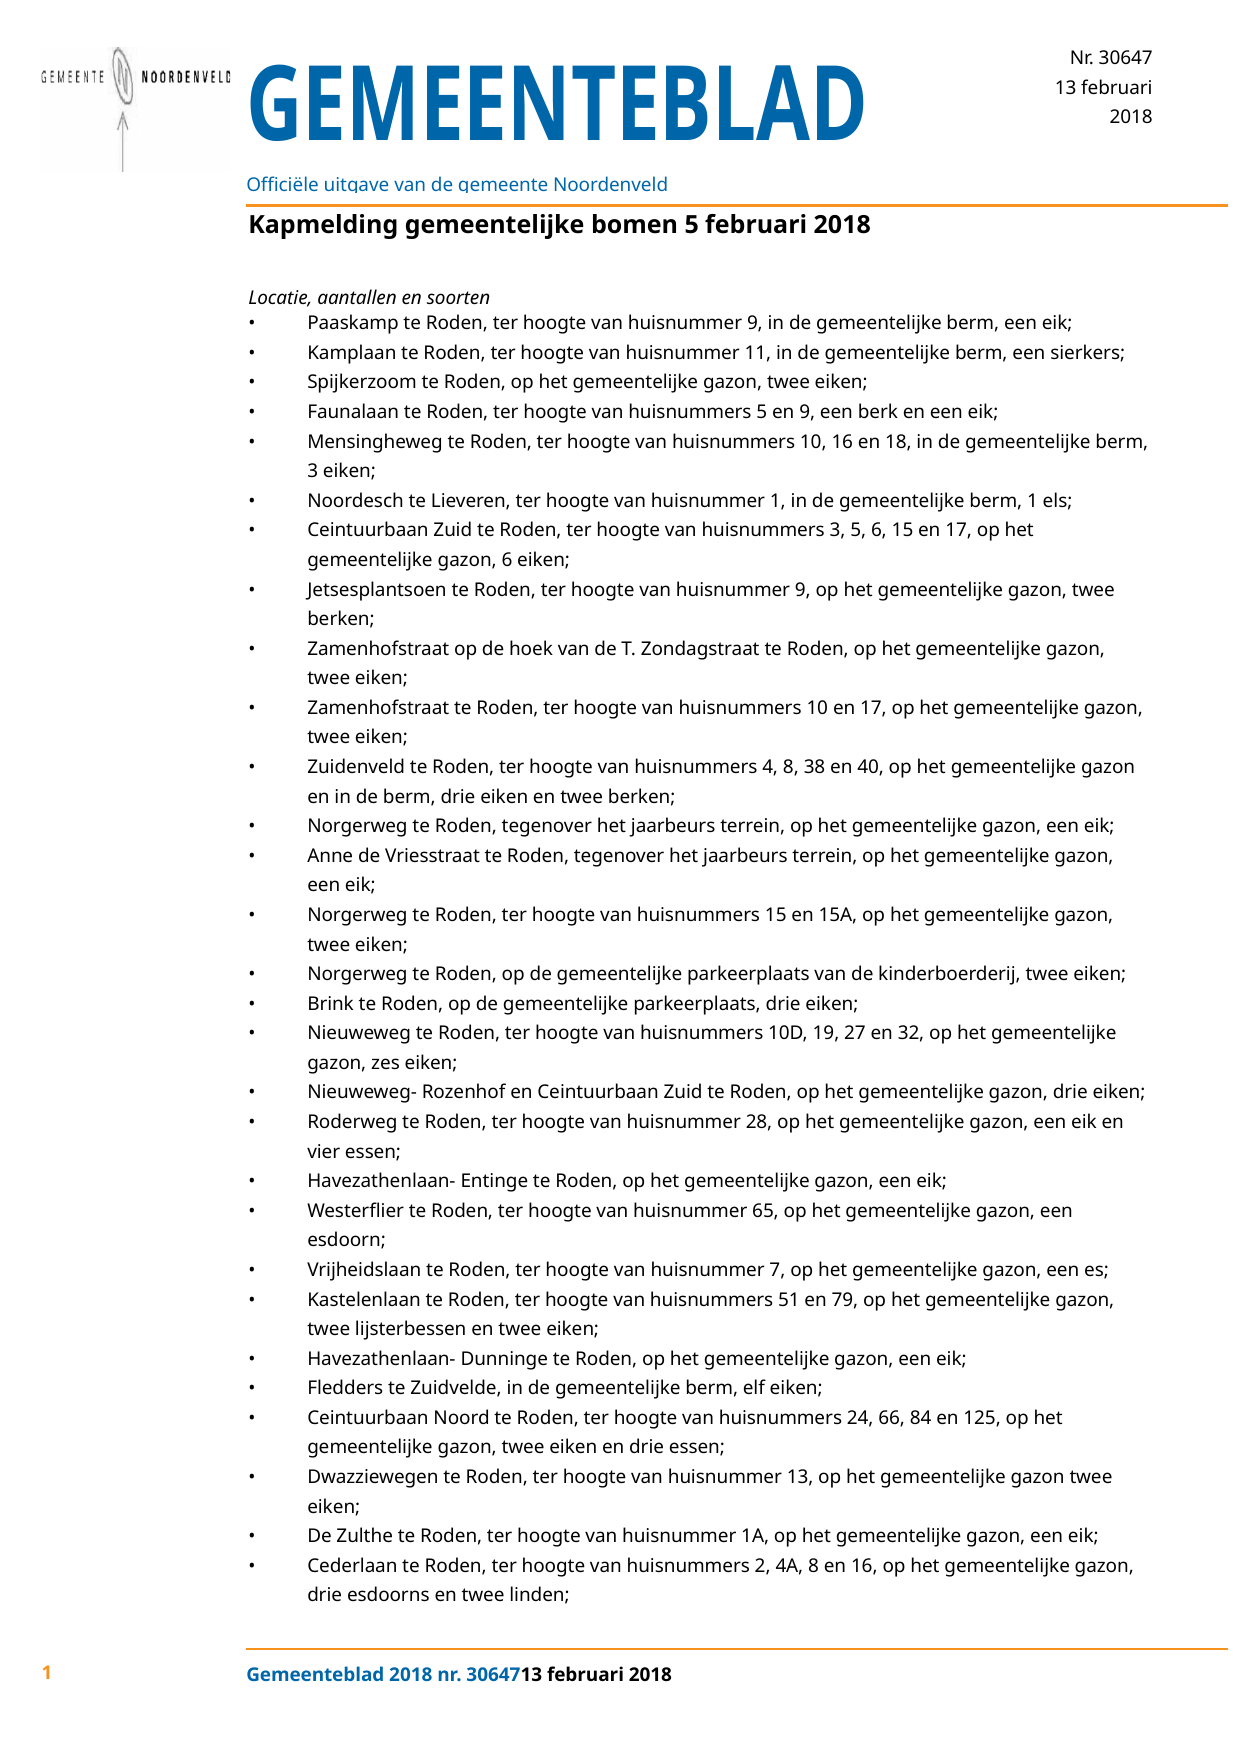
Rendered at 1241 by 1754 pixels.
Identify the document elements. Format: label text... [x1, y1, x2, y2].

list Zuidenveld te Roden, ter hoogte van huisnummers 4, 8, 38 en 40, op het gemeentelijke gazon en in de berm, drie eiken en twee berken; [248, 753, 1152, 809]
list Kamplaan te Roden, ter hoogte van huisnummer 11, in de gemeentelijke berm, een sierkers; [248, 339, 1152, 365]
list Anne de Vriesstraat te Roden, tegenover het jaarbeurs terrein, op het gemeentelijke gazon, een eik; [248, 842, 1152, 897]
list Spijkerzoom te Roden, op het gemeentelijke gazon, twee eiken; [248, 369, 1152, 394]
text Locatie, aantallen en soorten [248, 284, 1152, 309]
list Ceintuurbaan Zuid te Roden, ter hoogte van huisnummers 3, 5, 6, 15 en 17, op het gemeentelijke gazon, 6 eiken; [248, 517, 1152, 572]
list Havezathenlaan- Entinge te Roden, op het gemeentelijke gazon, een eik; [248, 1167, 1152, 1193]
list Faunalaan te Roden, ter hoogte van huisnummers 5 en 9, een berk en een eik; [248, 398, 1152, 424]
list Cederlaan te Roden, ter hoogte van huisnummers 2, 4A, 8 en 16, op het gemeentelijke gazon, drie esdoorns en twee linden; [248, 1552, 1152, 1607]
list Paaskamp te Roden, ter hoogte van huisnummer 9, in de gemeentelijke berm, een eik; [248, 309, 1152, 335]
list Noordesch te Lieveren, ter hoogte van huisnummer 1, in de gemeentelijke berm, 1 els; [248, 487, 1152, 513]
list Kastelenlaan te Roden, ter hoogte van huisnummers 51 en 79, op het gemeentelijke gazon, twee lijsterbessen en twee eiken; [248, 1286, 1152, 1341]
list Zamenhofstraat op de hoek van de T. Zondagstraat te Roden, op het gemeentelijke gazon, twee eiken; [248, 635, 1152, 690]
list Norgerweg te Roden, ter hoogte van huisnummers 15 en 15A, op het gemeentelijke gazon, twee eiken; [248, 901, 1152, 957]
list Vrijheidslaan te Roden, ter hoogte van huisnummer 7, op het gemeentelijke gazon, een es; [248, 1256, 1152, 1282]
list Nieuweweg te Roden, ter hoogte van huisnummers 10D, 19, 27 en 32, op het gemeentelijke gazon, zes eiken; [248, 1019, 1152, 1075]
list Nieuweweg- Rozenhof en Ceintuurbaan Zuid te Roden, op het gemeentelijke gazon, drie eiken; [248, 1079, 1152, 1104]
list Westerflier te Roden, ter hoogte van huisnummer 65, op het gemeentelijke gazon, een esdoorn; [248, 1197, 1152, 1252]
list Ceintuurbaan Noord te Roden, ter hoogte van huisnummers 24, 66, 84 en 125, op het gemeentelijke gazon, twee eiken en drie essen; [248, 1404, 1152, 1459]
list Fledders te Zuidvelde, in de gemeentelijke berm, elf eiken; [248, 1374, 1152, 1400]
list Dwazziewegen te Roden, ter hoogte van huisnummer 13, op het gemeentelijke gazon twee eiken; [248, 1463, 1152, 1519]
list Havezathenlaan- Dunninge te Roden, op het gemeentelijke gazon, een eik; [248, 1345, 1152, 1371]
list Brink te Roden, op de gemeentelijke parkeerplaats, drie eiken; [248, 990, 1152, 1016]
list Mensingheweg te Roden, ter hoogte van huisnummers 10, 16 en 18, in de gemeentelijke berm, 3 eiken; [248, 428, 1152, 483]
list Norgerweg te Roden, op de gemeentelijke parkeerplaats van de kinderboerderij, twee eiken; [248, 960, 1152, 986]
list De Zulthe te Roden, ter hoogte van huisnummer 1A, op het gemeentelijke gazon, een eik; [248, 1522, 1152, 1548]
list Norgerweg te Roden, tegenover het jaarbeurs terrein, op het gemeentelijke gazon, een eik; [248, 812, 1152, 838]
list Zamenhofstraat te Roden, ter hoogte van huisnummers 10 en 17, op het gemeentelijke gazon, twee eiken; [248, 694, 1152, 749]
list Roderweg te Roden, ter hoogte van huisnummer 28, op het gemeentelijke gazon, een eik en vier essen; [248, 1108, 1152, 1164]
text Kapmelding gemeentelijke bomen 5 februari 2018 [248, 207, 1152, 241]
picture [41, 47, 231, 172]
list Jetsesplantsoen te Roden, ter hoogte van huisnummer 9, op het gemeentelijke gazon, twee berken; [248, 576, 1152, 631]
